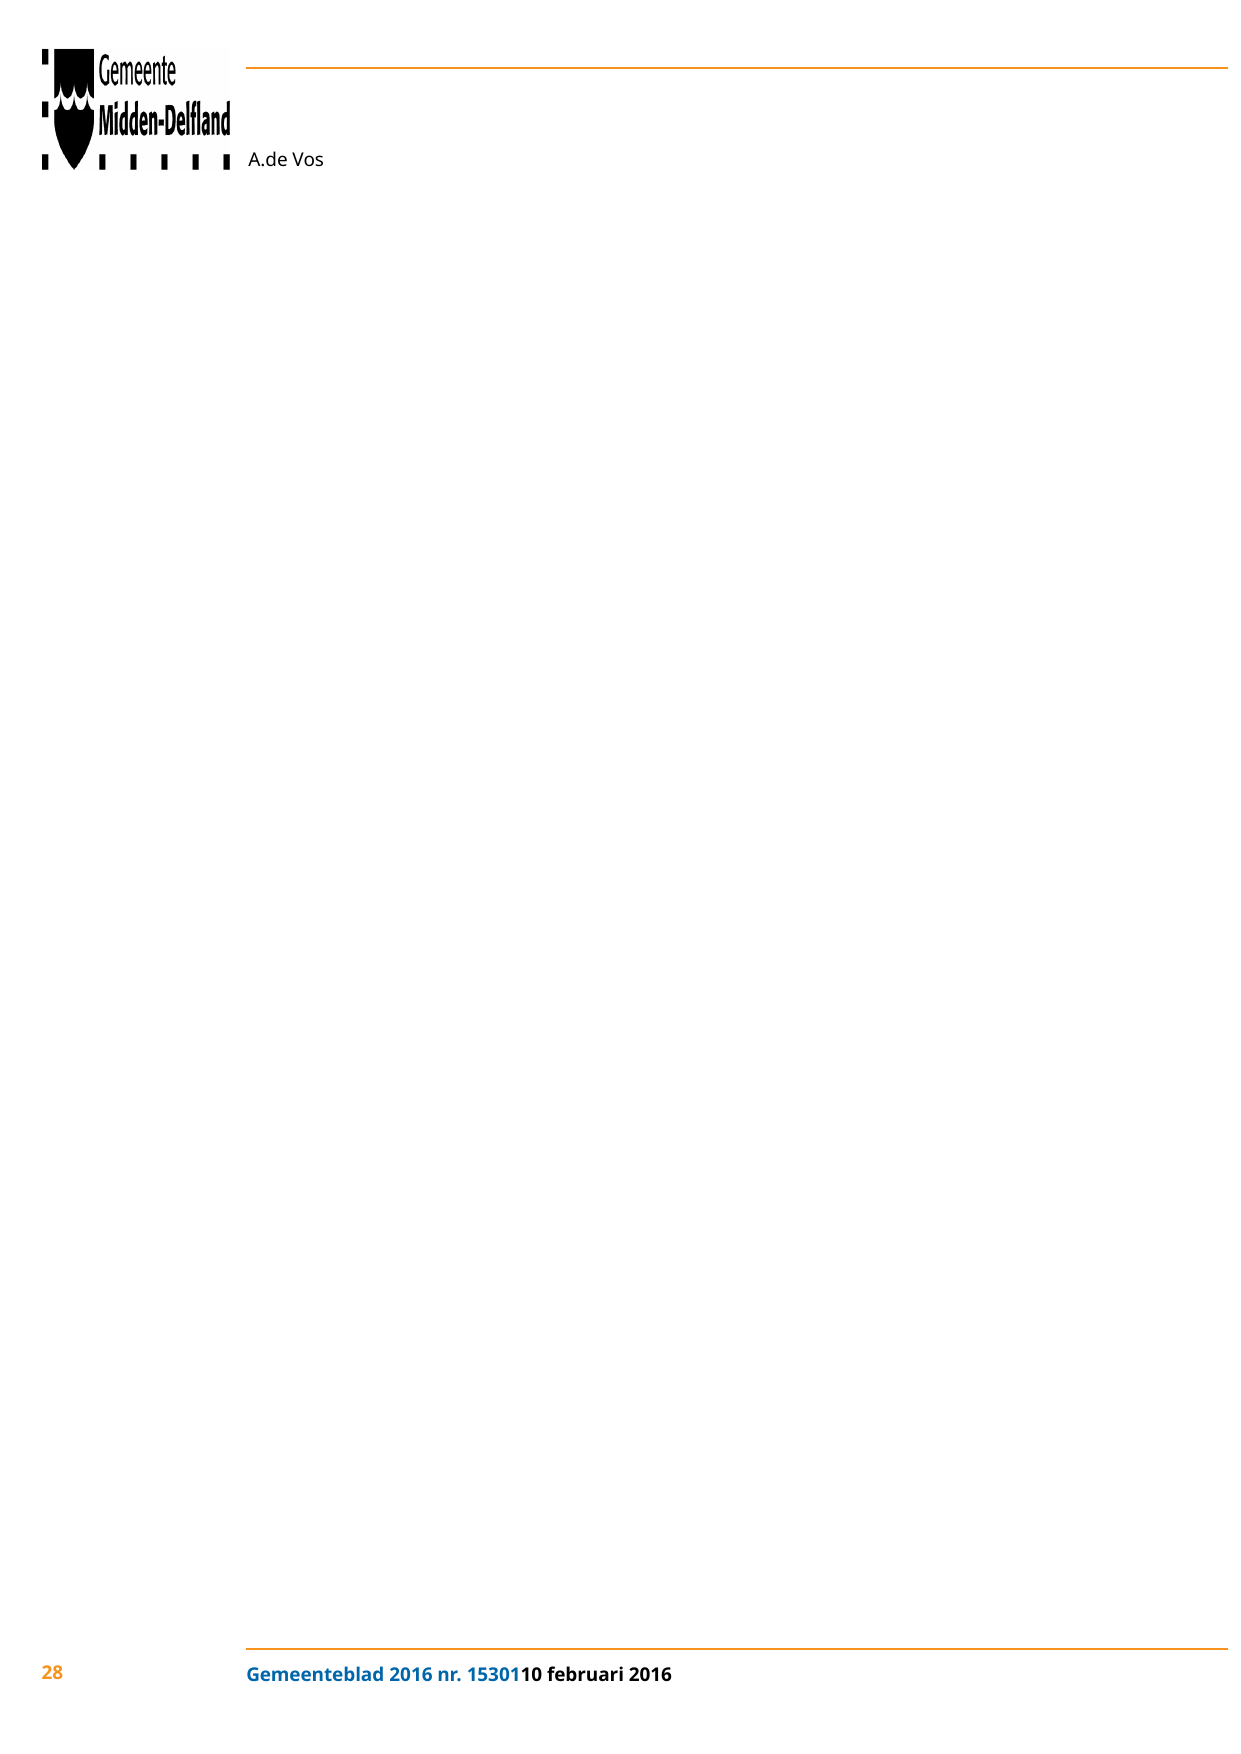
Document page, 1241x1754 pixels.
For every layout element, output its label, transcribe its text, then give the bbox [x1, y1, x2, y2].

table_cell [937, 121, 1044, 146]
table_cell [830, 121, 937, 146]
table_cell [355, 172, 681, 198]
table_cell [248, 95, 355, 121]
table_cell [681, 121, 830, 146]
table_cell [830, 172, 937, 198]
picture [41, 47, 231, 172]
table_cell [830, 95, 937, 121]
table_cell [248, 121, 355, 146]
table_cell [355, 121, 681, 146]
table_cell [937, 146, 1044, 172]
table_cell [681, 146, 830, 172]
table_cell [355, 146, 681, 172]
table_cell [248, 172, 355, 198]
table_cell [937, 95, 1044, 121]
table_cell [355, 95, 681, 121]
table_cell [830, 146, 937, 172]
table_cell [681, 95, 830, 121]
table_cell [681, 172, 830, 198]
table_cell [937, 172, 1044, 198]
table_cell A.de Vos [248, 146, 355, 172]
